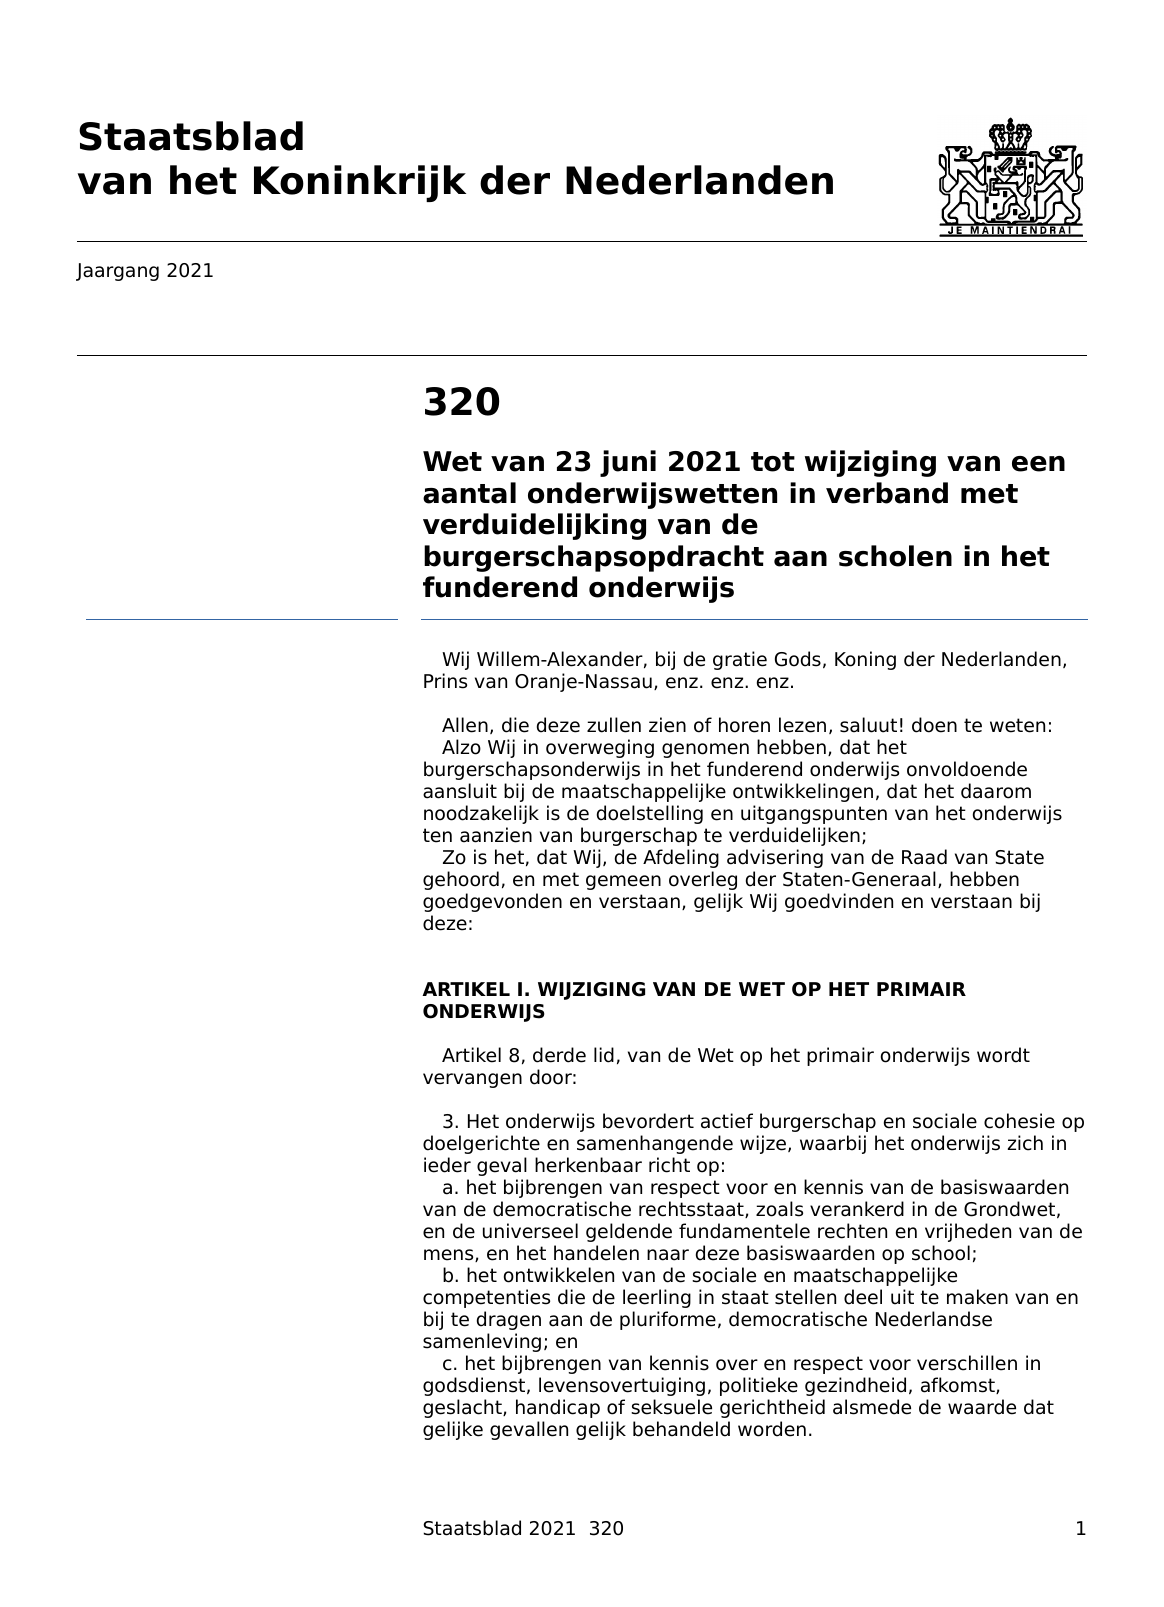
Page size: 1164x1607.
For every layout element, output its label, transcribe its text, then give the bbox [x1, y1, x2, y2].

text Zo is het, dat Wij, de Afdeling advisering van de Raad van State gehoord, en met gemeen overleg der Staten-Generaal, hebben goedgevonden en verstaan, gelijk Wij goedvinden en verstaan bij deze: [422, 847, 1087, 935]
table_header [886, 100, 1087, 241]
text Wij Willem-Alexander, bij de gratie Gods, Koning der Nederlanden, Prins van Oranje-Nassau, enz. enz. enz. [422, 649, 1087, 693]
subtitle ARTIKEL I. WIJZIGING VAN DE WET OP HET PRIMAIR ONDERWIJS [422, 979, 1087, 1023]
text Wet van 23 juni 2021 tot wijziging van een aantal onderwijswetten in verband met verduidelijking van de burgerschapsopdracht aan scholen in het funderend onderwijs [422, 447, 1087, 604]
text Allen, die deze zullen zien of horen lezen, saluut! doen te weten: [422, 715, 1087, 737]
table_cell Jaargang 2021 [77, 242, 1087, 355]
table_header Staatsblad van het Koninkrijk der Nederlanden [77, 100, 886, 241]
picture [936, 115, 1087, 240]
text b. het ontwikkelen van de sociale en maatschappelijke competenties die de leerling in staat stellen deel uit te maken van en bij te dragen aan de pluriforme, democratische Nederlandse samenleving; en [422, 1265, 1087, 1353]
text c. het bijbrengen van kennis over en respect voor verschillen in godsdienst, levensovertuiging, politieke gezindheid, afkomst, geslacht, handicap of seksuele gerichtheid alsmede de waarde dat gelijke gevallen gelijk behandeld worden. [422, 1353, 1087, 1441]
text Artikel 8, derde lid, van de Wet op het primair onderwijs wordt vervangen door: [422, 1045, 1087, 1089]
subtitle 320 [422, 381, 1087, 424]
text a. het bijbrengen van respect voor en kennis van de basiswaarden van de democratische rechtsstaat, zoals verankerd in de Grondwet, en de universeel geldende fundamentele rechten en vrijheden van de mens, en het handelen naar deze basiswaarden op school; [422, 1177, 1087, 1265]
text 3. Het onderwijs bevordert actief burgerschap en sociale cohesie op doelgerichte en samenhangende wijze, waarbij het onderwijs zich in ieder geval herkenbaar richt op: [422, 1111, 1087, 1177]
text Alzo Wij in overweging genomen hebben, dat het burgerschapsonderwijs in het funderend onderwijs onvoldoende aansluit bij de maatschappelijke ontwikkelingen, dat het daarom noodzakelijk is de doelstelling en uitgangspunten van het onderwijs ten aanzien van burgerschap te verduidelijken; [422, 737, 1087, 847]
